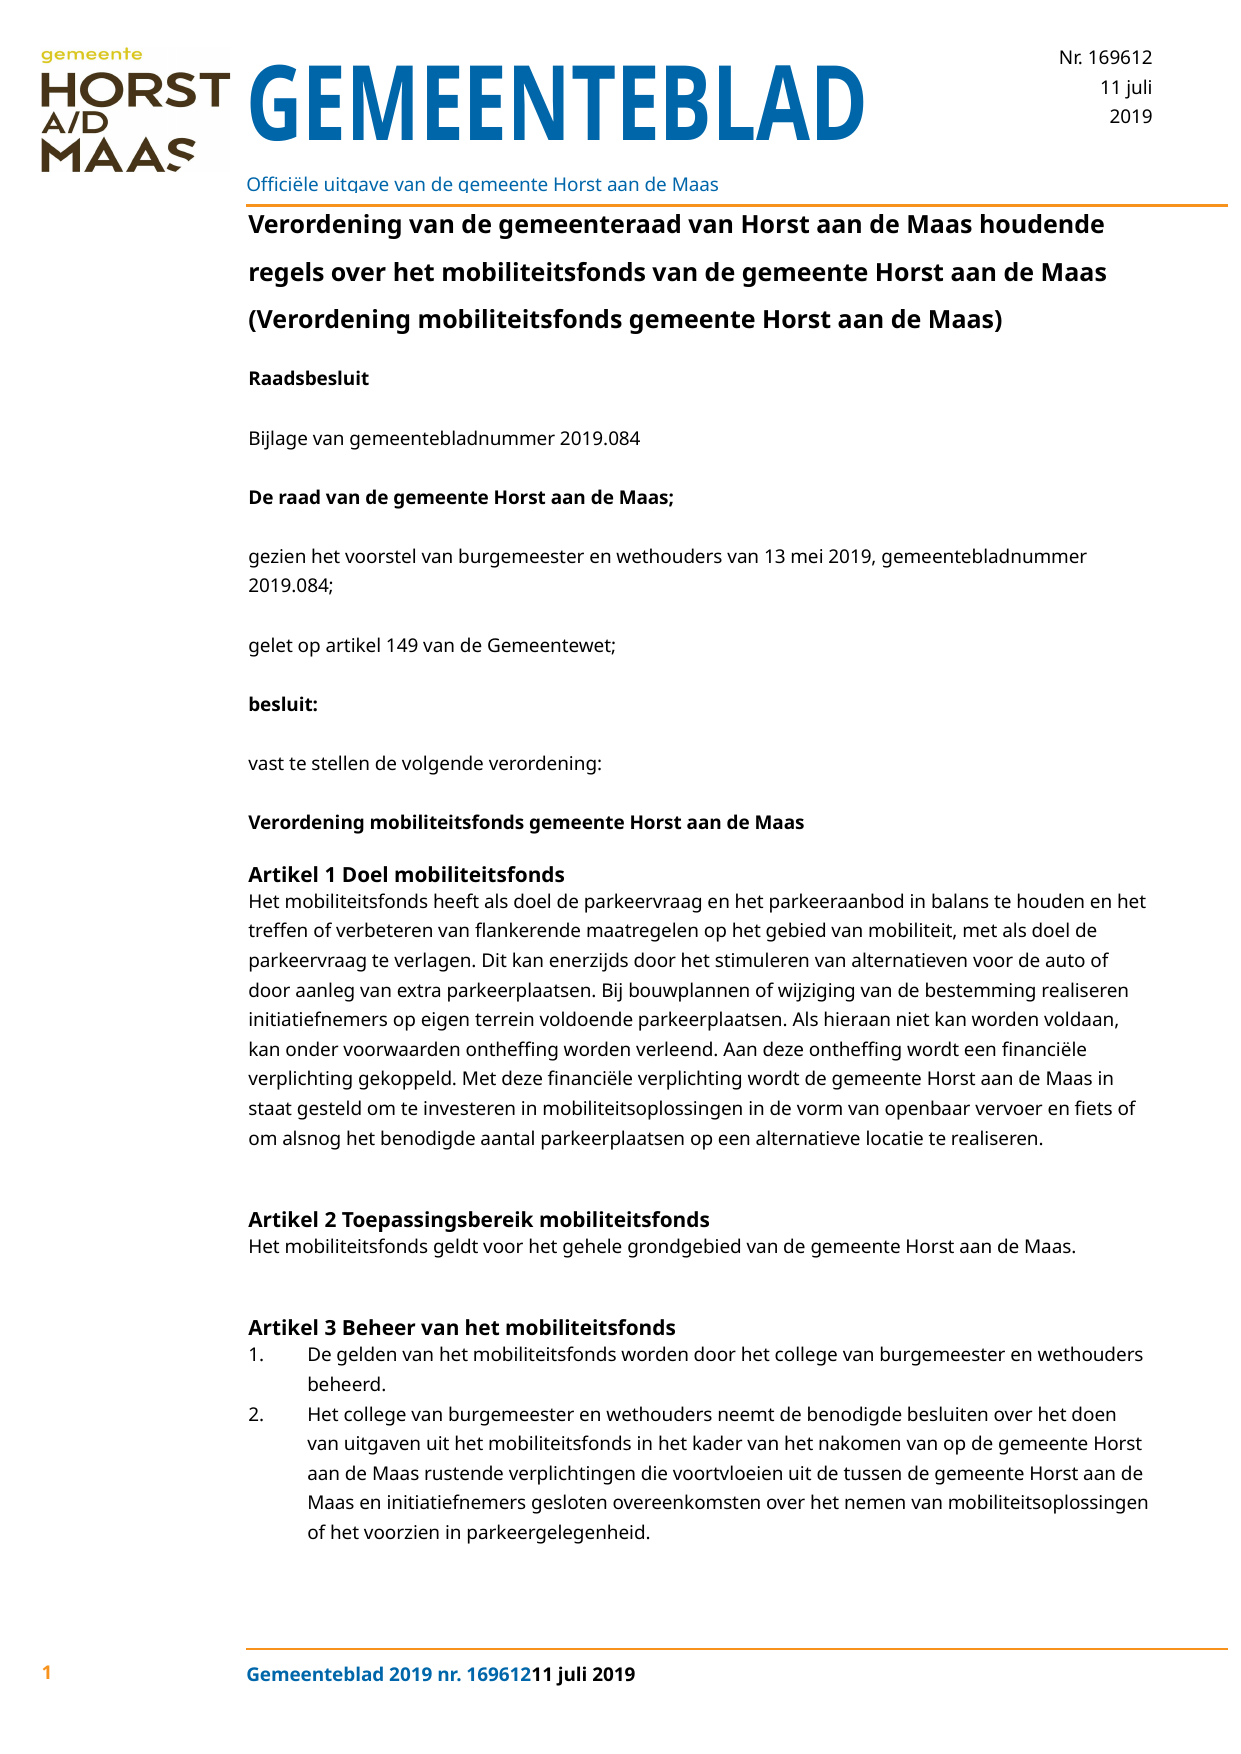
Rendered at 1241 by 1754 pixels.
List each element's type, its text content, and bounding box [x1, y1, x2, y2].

text vast te stellen de volgende verordening: [248, 750, 1152, 776]
text Raadsbesluit [248, 366, 1152, 391]
list De gelden van het mobiliteitsfonds worden door het college van burgemeester en wethouders beheerd. [248, 1342, 1152, 1397]
text Verordening mobiliteitsfonds gemeente Horst aan de Maas [248, 809, 1152, 835]
text De raad van de gemeente Horst aan de Maas; [248, 484, 1152, 509]
list Het college van burgemeester en wethouders neemt de benodigde besluiten over het doen van uitgaven uit het mobiliteitsfonds in het kader van het nakomen van op de gemeente Horst aan de Maas rustende verplichtingen die voortvloeien uit de tussen de gemeente Horst aan de Maas en initiatiefnemers gesloten overeenkomsten over het nemen van mobiliteitsoplossingen of het voorzien in parkeergelegenheid. [248, 1401, 1152, 1545]
text Het mobiliteitsfonds geldt voor het gehele grondgebied van de gemeente Horst aan de Maas. [248, 1233, 1152, 1259]
text gelet op artikel 149 van de Gemeentewet; [248, 632, 1152, 657]
text Artikel 1 Doel mobiliteitsfonds [248, 860, 1152, 888]
text besluit: [248, 691, 1152, 717]
text Bijlage van gemeentebladnummer 2019.084 [248, 425, 1152, 450]
text Het mobiliteitsfonds heeft als doel de parkeervraag en het parkeeraanbod in balans te houden en het treffen of verbeteren van flankerende maatregelen op het gebied van mobiliteit, met als doel de parkeervraag te verlagen. Dit kan enerzijds door het stimuleren van alternatieven voor de auto of door aanleg van extra parkeerplaatsen. Bij bouwplannen of wijziging van de bestemming realiseren initiatiefnemers op eigen terrein voldoende parkeerplaatsen. Als hieraan niet kan worden voldaan, kan onder voorwaarden ontheffing worden verleend. Aan deze ontheffing wordt een financiële verplichting gekoppeld. Met deze financiële verplichting wordt de gemeente Horst aan de Maas in staat gesteld om te investeren in mobiliteitsoplossingen in de vorm van openbaar vervoer en fiets of om alsnog het benodigde aantal parkeerplaatsen op een alternatieve locatie te realiseren. [248, 888, 1152, 1151]
text gezien het voorstel van burgemeester en wethouders van 13 mei 2019, gemeentebladnummer 2019.084; [248, 543, 1152, 598]
text Artikel 2 Toepassingsbereik mobiliteitsfonds [248, 1205, 1152, 1233]
text Artikel 3 Beheer van het mobiliteitsfonds [248, 1313, 1152, 1342]
picture [41, 47, 231, 172]
text Verordening van de gemeenteraad van Horst aan de Maas houdende regels over het mobiliteitsfonds van de gemeente Horst aan de Maas (Verordening mobiliteitsfonds gemeente Horst aan de Maas) [248, 207, 1152, 336]
